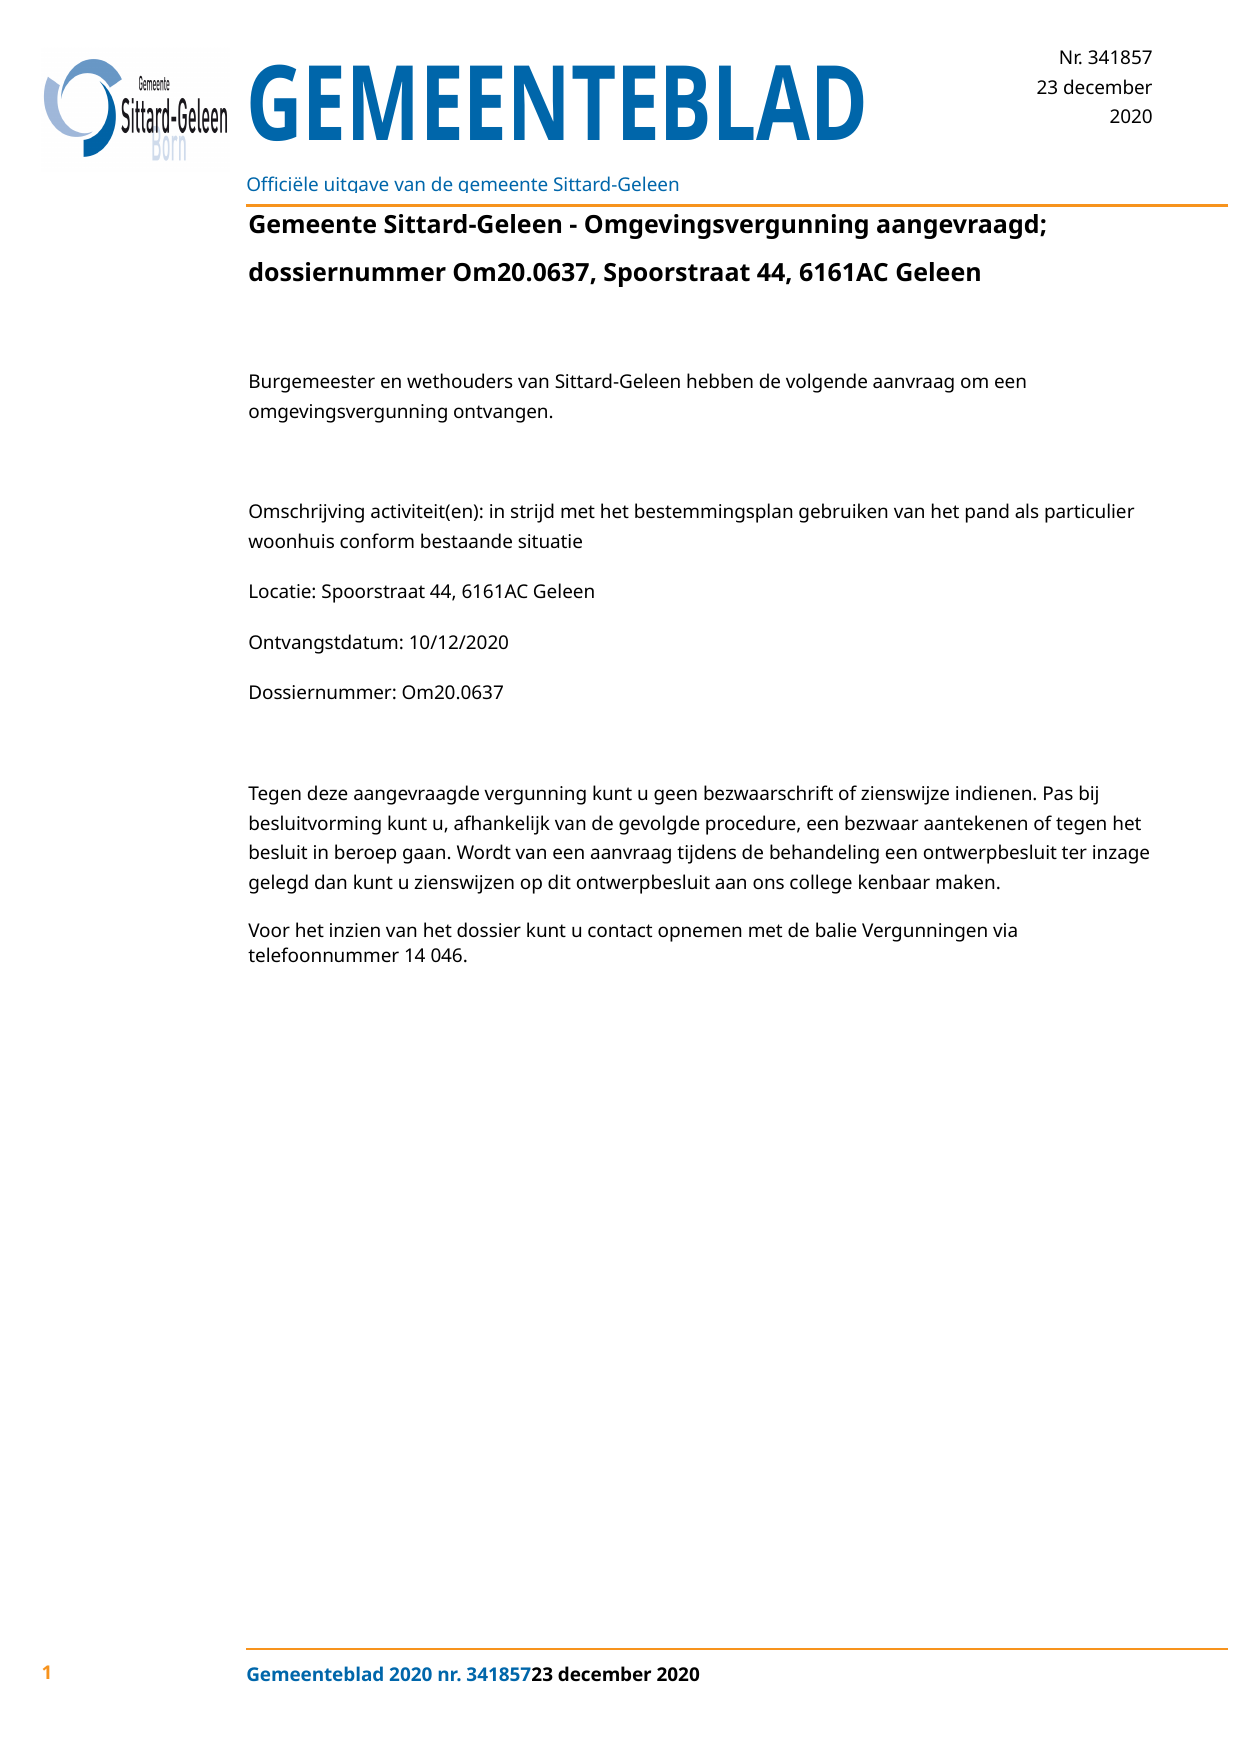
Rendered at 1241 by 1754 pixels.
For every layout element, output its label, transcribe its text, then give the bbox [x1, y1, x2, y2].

text Burgemeester en wethouders van Sittard-Geleen hebben de volgende aanvraag om een omgevingsvergunning ontvangen. [248, 368, 1152, 424]
text Omschrijving activiteit(en): in strijd met het bestemmingsplan gebruiken van het pand als particulier woonhuis conform bestaande situatie [248, 499, 1152, 554]
text Ontvangstdatum: 10/12/2020 [248, 629, 1152, 655]
text Tegen deze aangevraagde vergunning kunt u geen bezwaarschrift of zienswijze indienen. Pas bij besluitvorming kunt u, afhankelijk van de gevolgde procedure, een bezwaar aantekenen of tegen het besluit in beroep gaan. Wordt van een aanvraag tijdens de behandeling een ontwerpbesluit ter inzage gelegd dan kunt u zienswijzen op dit ontwerpbesluit aan ons college kenbaar maken. [248, 780, 1152, 895]
picture [41, 47, 231, 172]
text Dossiernummer: Om20.0637 [248, 679, 1152, 705]
text Voor het inzien van het dossier kunt u contact opnemen met de balie Vergunningen via telefoonnummer 14 046. [248, 917, 1152, 968]
text Locatie: Spoorstraat 44, 6161AC Geleen [248, 579, 1152, 604]
text Gemeente Sittard-Geleen - Omgevingsvergunning aangevraagd; dossiernummer Om20.0637, Spoorstraat 44, 6161AC Geleen [248, 207, 1152, 288]
